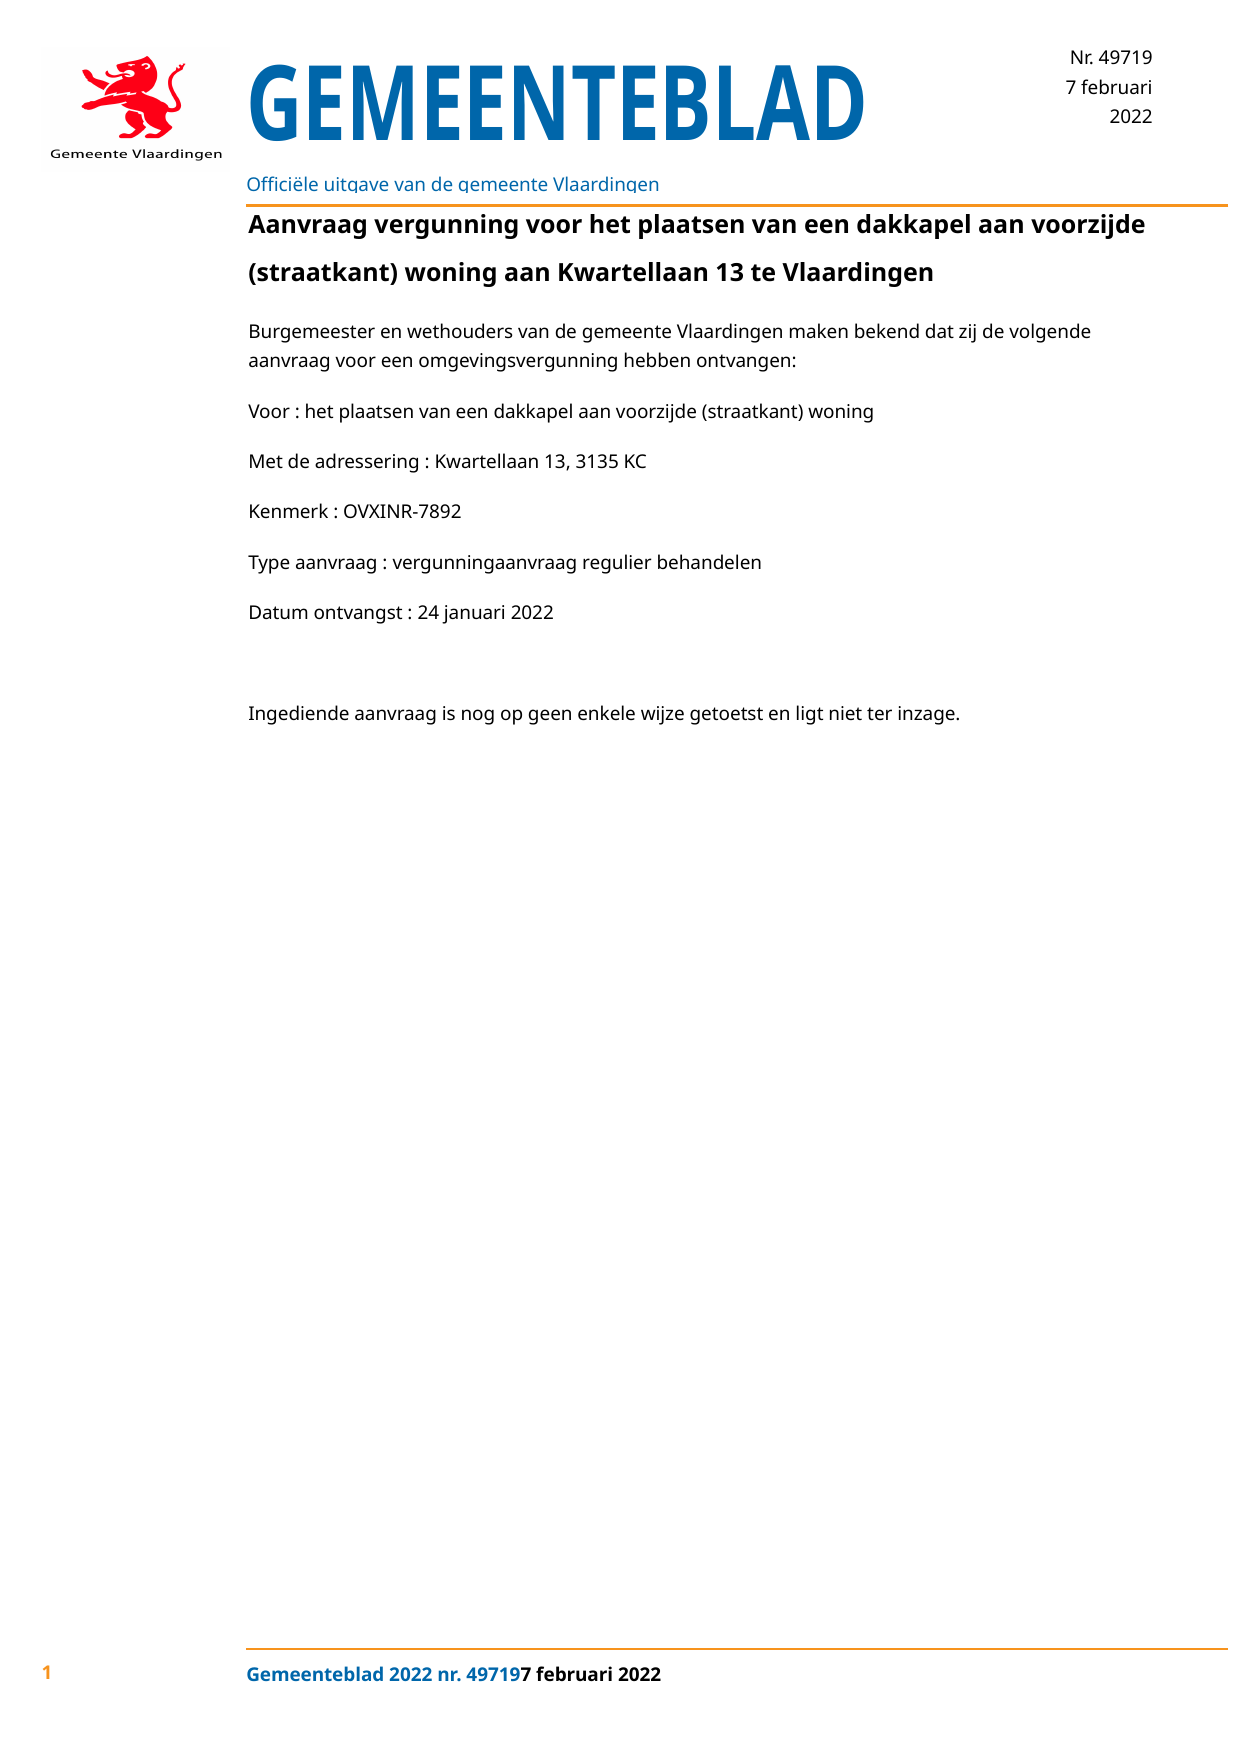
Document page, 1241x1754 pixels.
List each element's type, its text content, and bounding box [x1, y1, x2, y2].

text Aanvraag vergunning voor het plaatsen van een dakkapel aan voorzijde (straatkant) woning aan Kwartellaan 13 te Vlaardingen [248, 207, 1152, 288]
text Burgemeester en wethouders van de gemeente Vlaardingen maken bekend dat zij de volgende aanvraag voor een omgevingsvergunning hebben ontvangen: [248, 318, 1152, 373]
text Datum ontvangst : 24 januari 2022 [248, 599, 1152, 625]
text Type aanvraag : vergunningaanvraag regulier behandelen [248, 549, 1152, 575]
text Met de adressering : Kwartellaan 13, 3135 KC [248, 448, 1152, 474]
picture [41, 47, 231, 172]
text Kenmerk : OVXINR-7892 [248, 499, 1152, 524]
text Voor : het plaatsen van een dakkapel aan voorzijde (straatkant) woning [248, 398, 1152, 424]
text Ingediende aanvraag is nog op geen enkele wijze getoetst en ligt niet ter inzage. [248, 700, 1152, 726]
